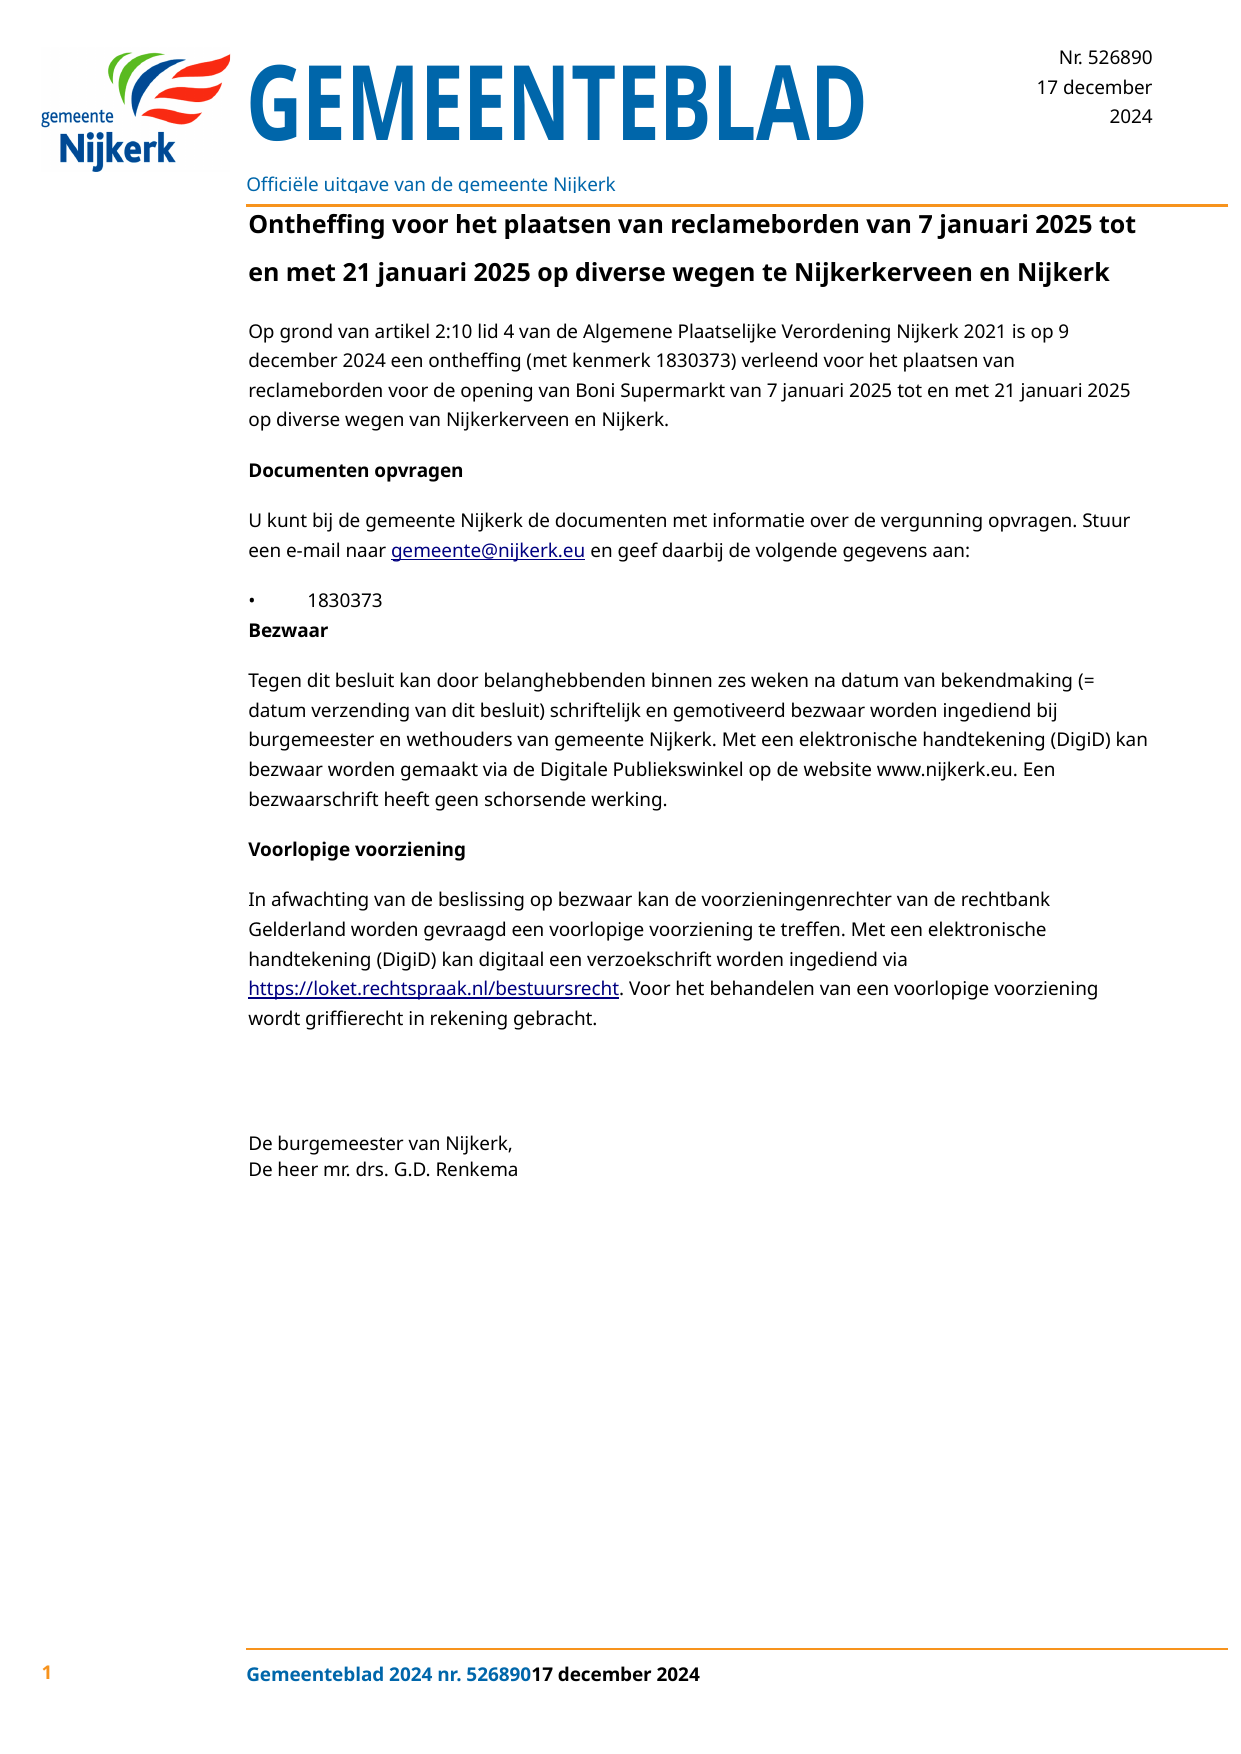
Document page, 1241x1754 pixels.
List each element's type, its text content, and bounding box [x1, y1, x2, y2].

text In afwachting van de beslissing op bezwaar kan de voorzieningenrechter van de rechtbank Gelderland worden gevraagd een voorlopige voorziening te treffen. Met een elektronische handtekening (DigiD) kan digitaal een verzoekschrift worden ingediend via https://loket.rechtspraak.nl/bestuursrecht. Voor het behandelen van een voorlopige voorziening wordt griffierecht in rekening gebracht. [248, 887, 1152, 1031]
text Ontheffing voor het plaatsen van reclameborden van 7 januari 2025 tot en met 21 januari 2025 op diverse wegen te Nijkerkerveen en Nijkerk [248, 207, 1152, 288]
text Documenten opvragen [248, 457, 1152, 483]
text De heer mr. drs. G.D. Renkema [248, 1156, 1152, 1181]
text Tegen dit besluit kan door belanghebbenden binnen zes weken na datum van bekendmaking (= datum verzending van dit besluit) schriftelijk en gemotiveerd bezwaar worden ingediend bij burgemeester en wethouders van gemeente Nijkerk. Met een elektronische handtekening (DigiD) kan bezwaar worden gemaakt via de Digitale Publiekswinkel op de website www.nijkerk.eu. Een bezwaarschrift heeft geen schorsende werking. [248, 667, 1152, 812]
text Voorlopige voorziening [248, 836, 1152, 862]
text Op grond van artikel 2:10 lid 4 van de Algemene Plaatselijke Verordening Nijkerk 2021 is op 9 december 2024 een ontheffing (met kenmerk 1830373) verleend voor het plaatsen van reclameborden voor de opening van Boni Supermarkt van 7 januari 2025 tot en met 21 januari 2025 op diverse wegen van Nijkerkerveen en Nijkerk. [248, 318, 1152, 432]
text De burgemeester van Nijkerk, [248, 1130, 1152, 1156]
text Bezwaar [248, 617, 1152, 643]
text U kunt bij de gemeente Nijkerk de documenten met informatie over de vergunning opvragen. Stuur een e-mail naar gemeente@nijkerk.eu en geef daarbij de volgende gegevens aan: [248, 507, 1152, 563]
list 1830373 [248, 587, 1152, 613]
picture [41, 47, 231, 172]
